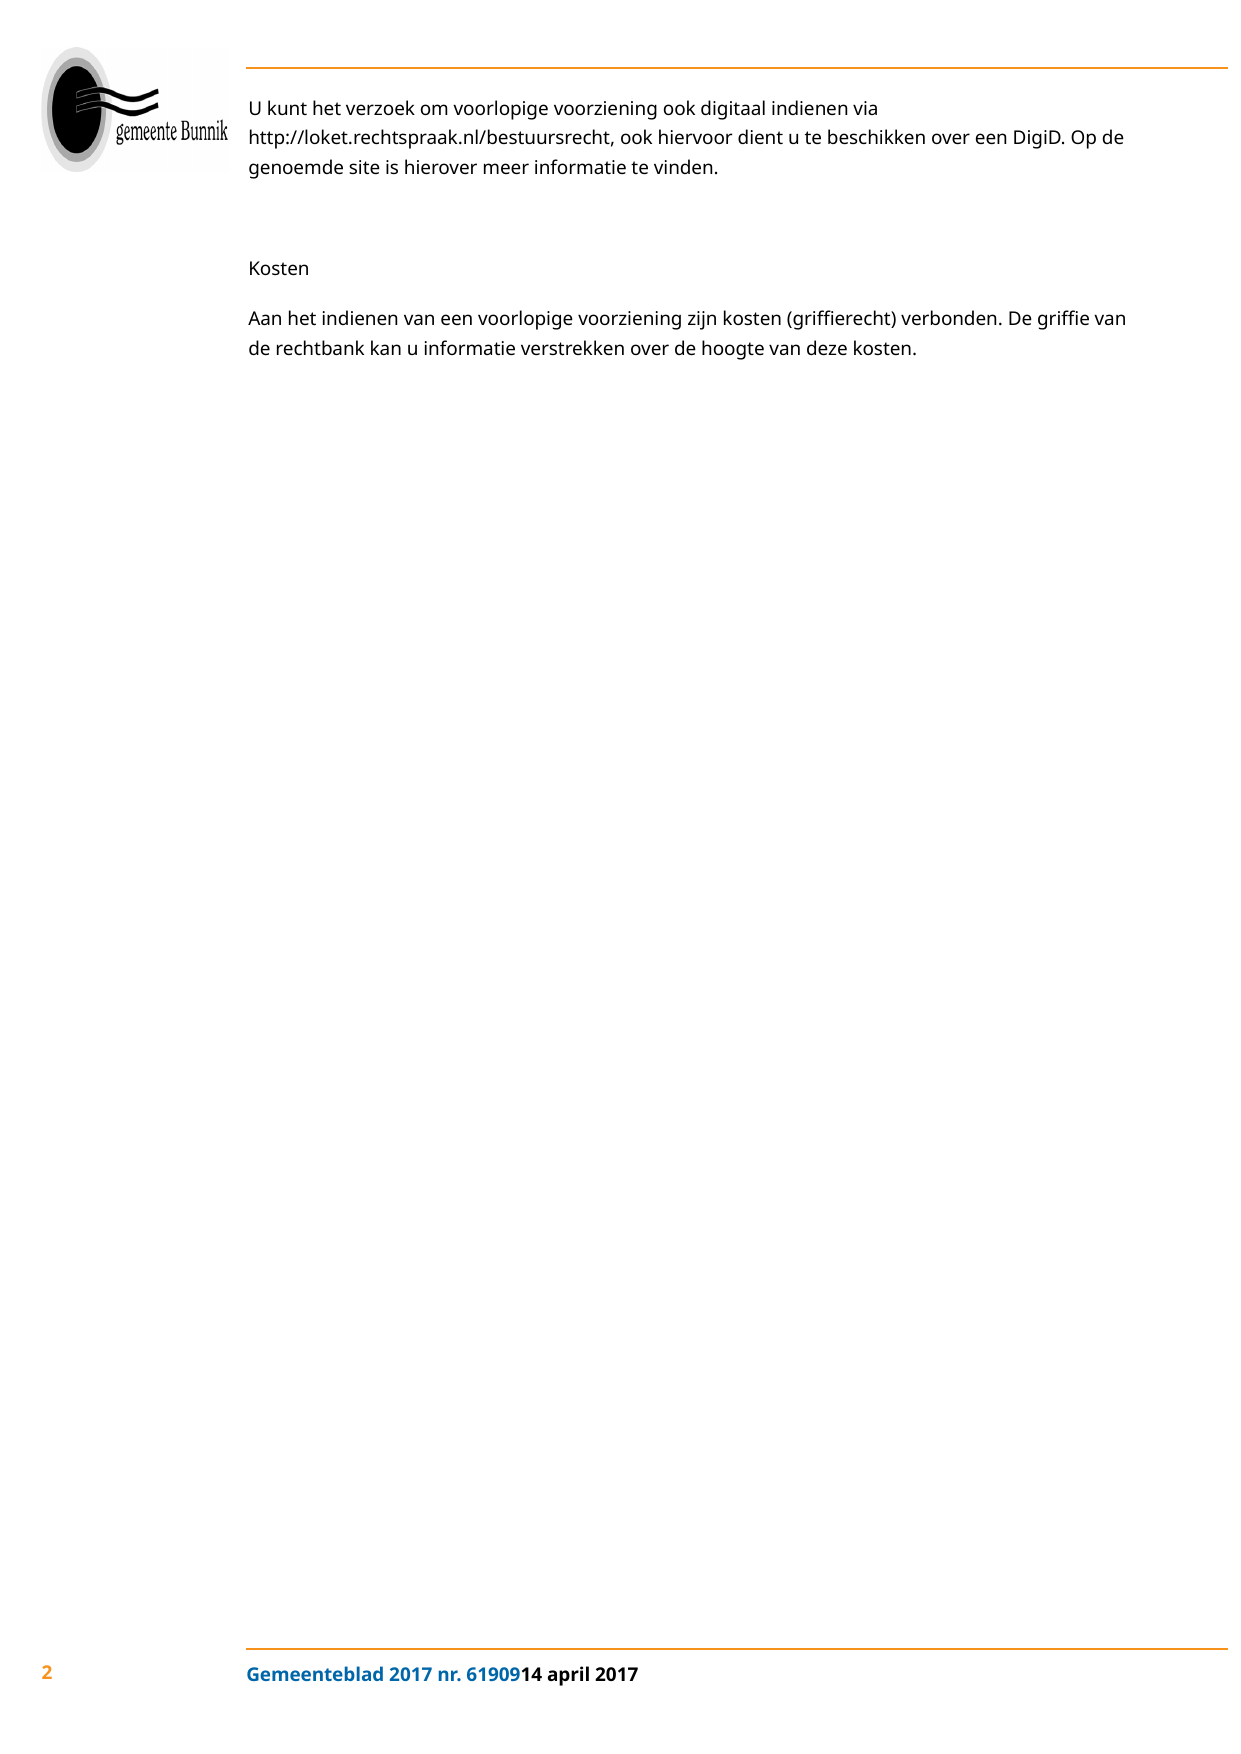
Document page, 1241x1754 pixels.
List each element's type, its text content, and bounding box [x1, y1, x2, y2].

picture [41, 47, 231, 172]
text Aan het indienen van een voorlopige voorziening zijn kosten (griffierecht) verbonden. De griffie van de rechtbank kan u informatie verstrekken over de hoogte van deze kosten. [248, 305, 1152, 361]
text Kosten [248, 255, 1152, 281]
text U kunt het verzoek om voorlopige voorziening ook digitaal indienen via http://loket.rechtspraak.nl/bestuursrecht, ook hiervoor dient u te beschikken over een DigiD. Op de genoemde site is hierover meer informatie te vinden. [248, 95, 1152, 180]
